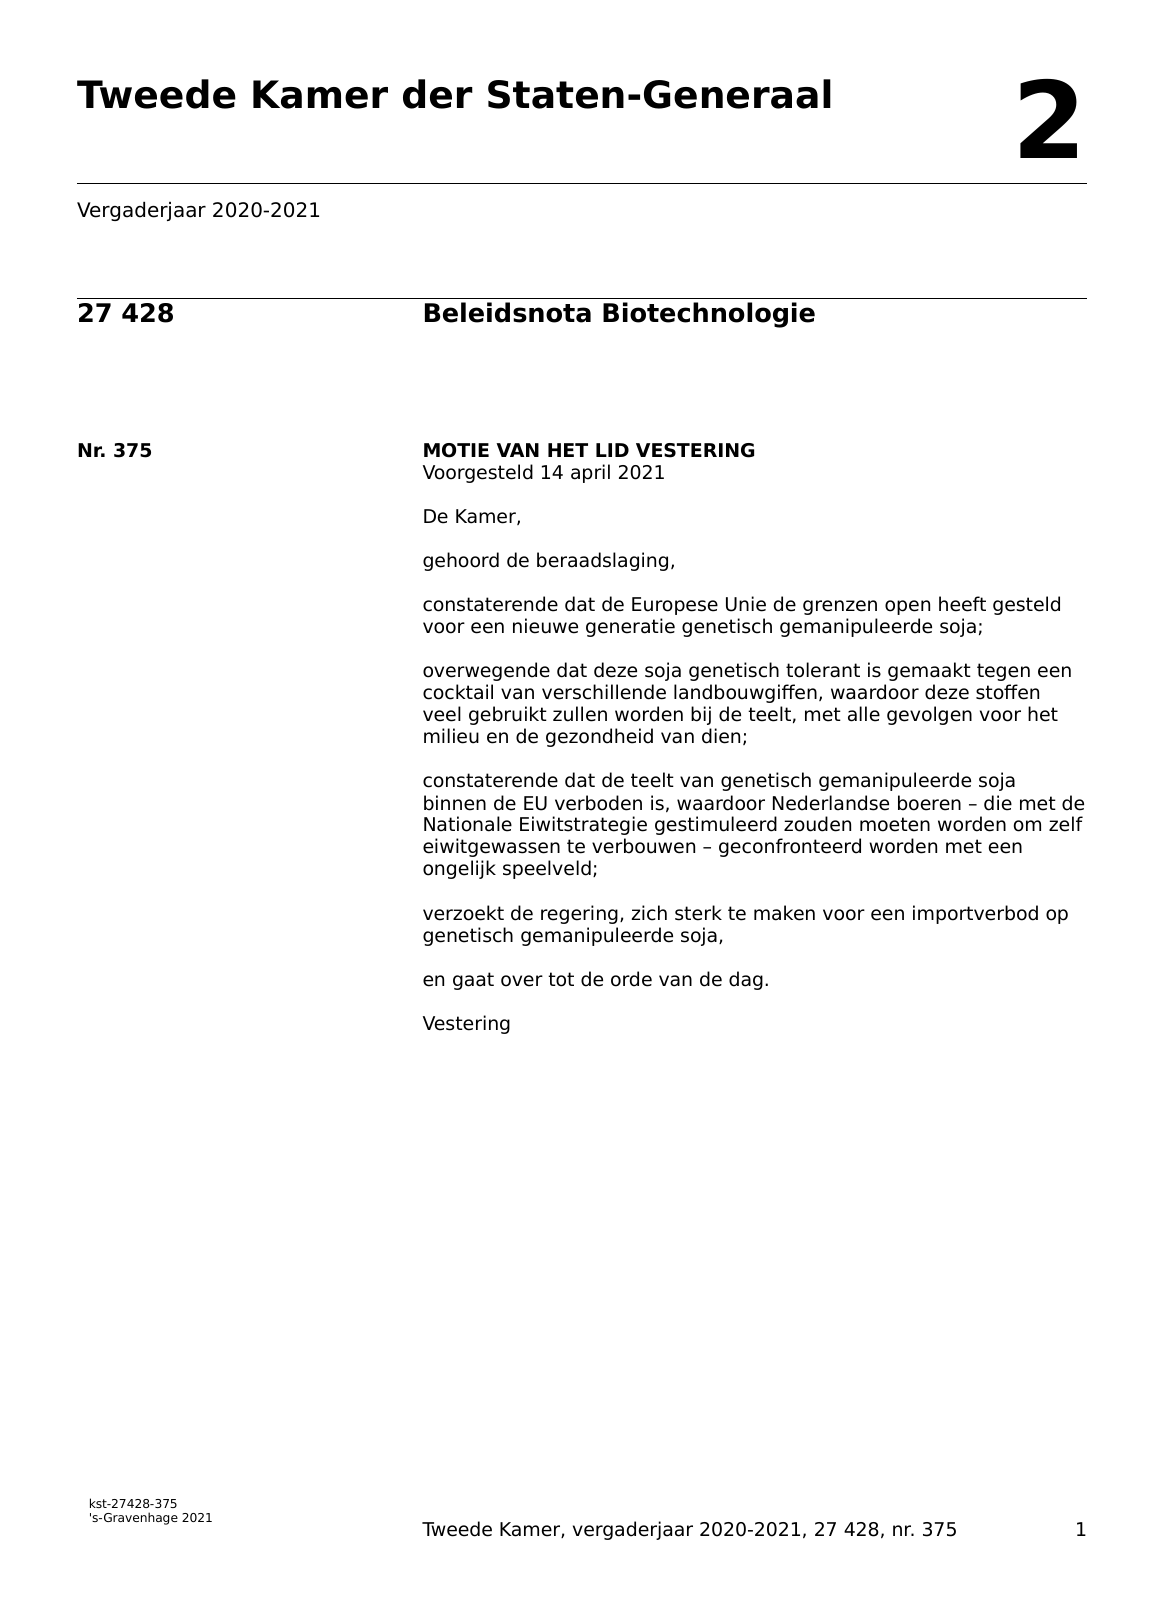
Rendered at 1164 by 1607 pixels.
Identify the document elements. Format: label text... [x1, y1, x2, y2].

table_cell Vergaderjaar 2020-2021 [77, 184, 1087, 298]
table_header 2 [886, 59, 1087, 183]
table_header Tweede Kamer der Staten-Generaal [77, 59, 886, 183]
text Vestering [422, 1013, 1087, 1035]
subtitle 27 428 Beleidsnota Biotechnologie [77, 299, 1087, 329]
text 's-Gravenhage 2021 [88, 1511, 323, 1525]
text verzoekt de regering, zich sterk te maken voor een importverbod op genetisch gemanipuleerde soja, [422, 902, 1087, 946]
text Voorgesteld 14 april 2021 [422, 462, 1087, 484]
text en gaat over tot de orde van de dag. [422, 969, 1087, 991]
text gehoord de beraadslaging, [422, 550, 1087, 572]
text kst-27428-375 [88, 1497, 323, 1511]
text constaterende dat de teelt van genetisch gemanipuleerde soja binnen de EU verboden is, waardoor Nederlandse boeren – die met de Nationale Eiwitstrategie gestimuleerd zouden moeten worden om zelf eiwitgewassen te verbouwen – geconfronteerd worden met een ongelijk speelveld; [422, 770, 1087, 880]
text constaterende dat de Europese Unie de grenzen open heeft gesteld voor een nieuwe generatie genetisch gemanipuleerde soja; [422, 594, 1087, 638]
text overwegende dat deze soja genetisch tolerant is gemaakt tegen een cocktail van verschillende landbouwgiffen, waardoor deze stoffen veel gebruikt zullen worden bij de teelt, met alle gevolgen voor het milieu en de gezondheid van dien; [422, 660, 1087, 748]
subtitle Nr. 375 MOTIE VAN HET LID VESTERING [77, 440, 1087, 462]
text De Kamer, [422, 506, 1087, 528]
